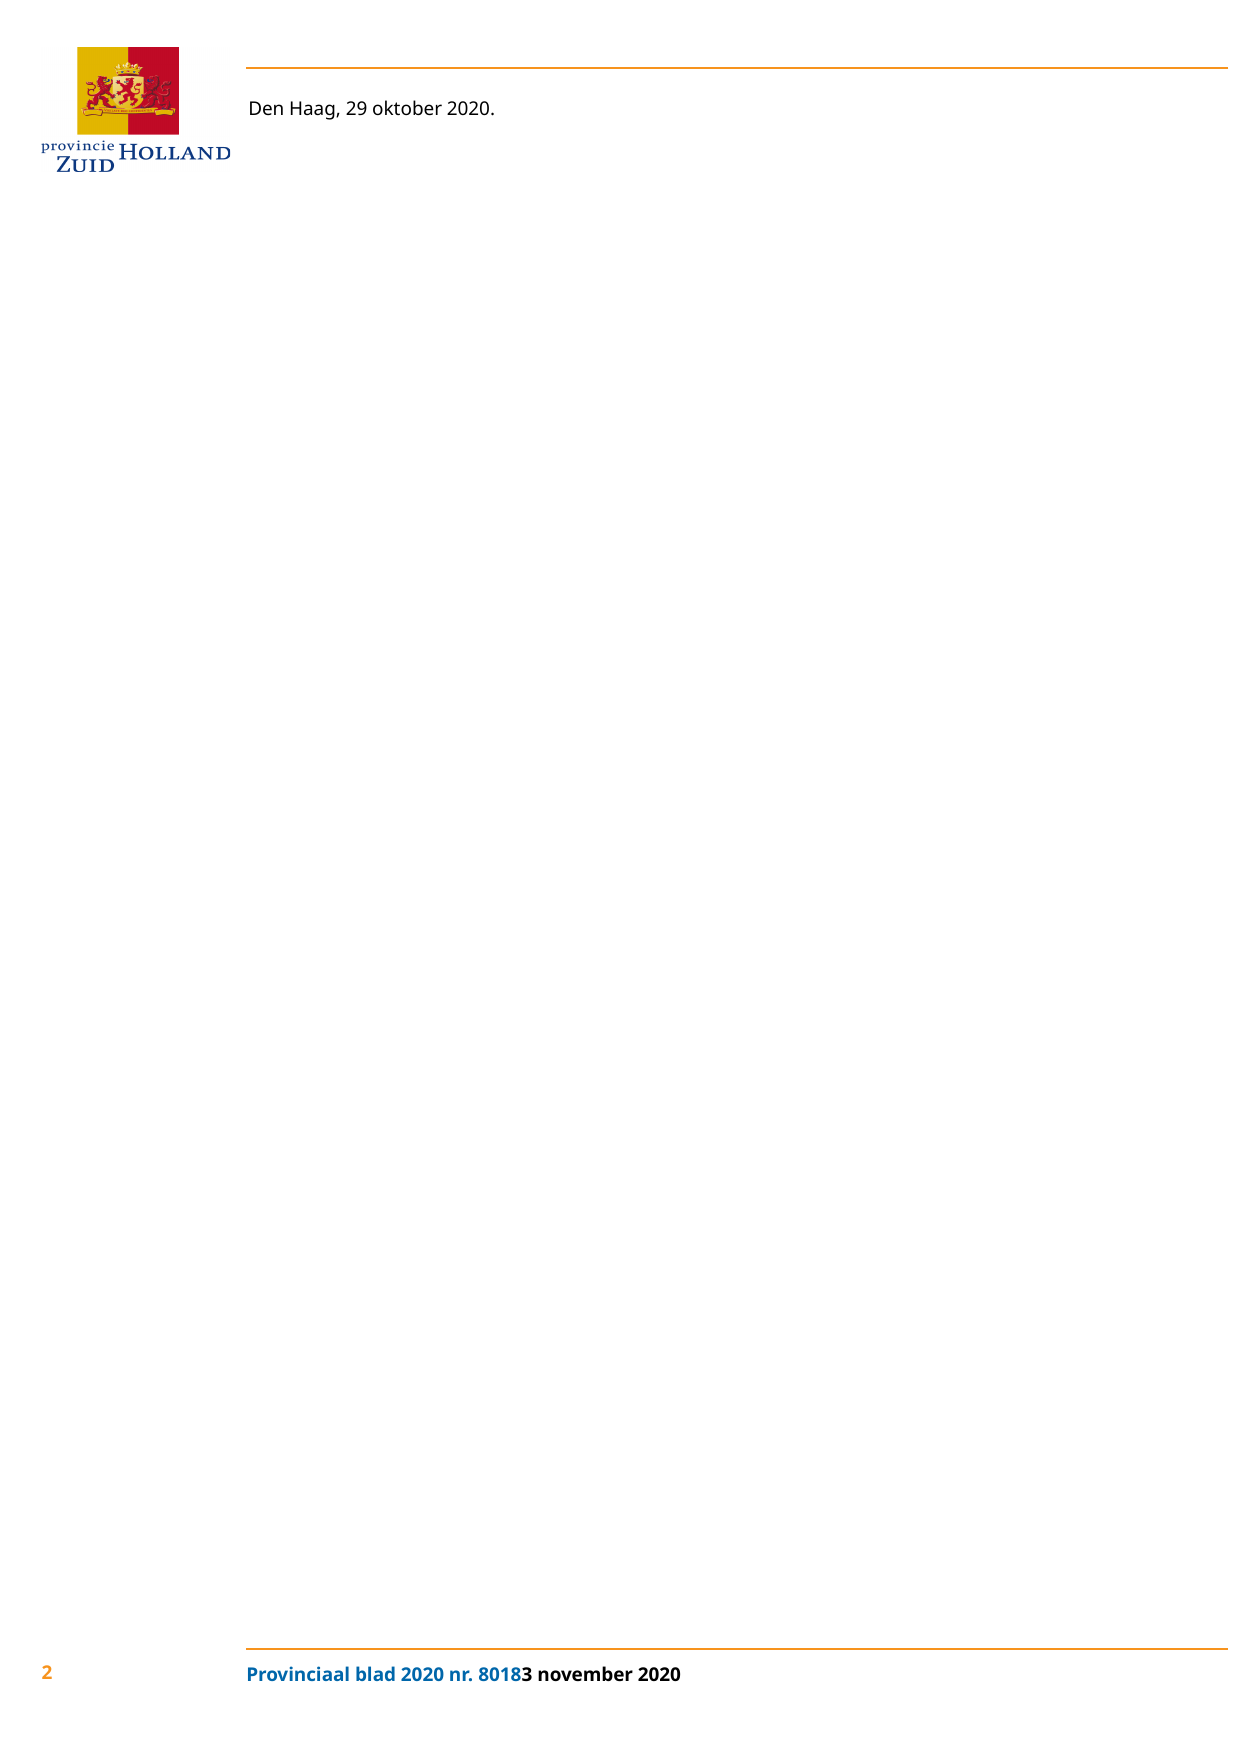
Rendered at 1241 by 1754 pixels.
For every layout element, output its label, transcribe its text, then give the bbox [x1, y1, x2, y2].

picture [41, 47, 231, 172]
text Den Haag, 29 oktober 2020. [248, 95, 1152, 121]
